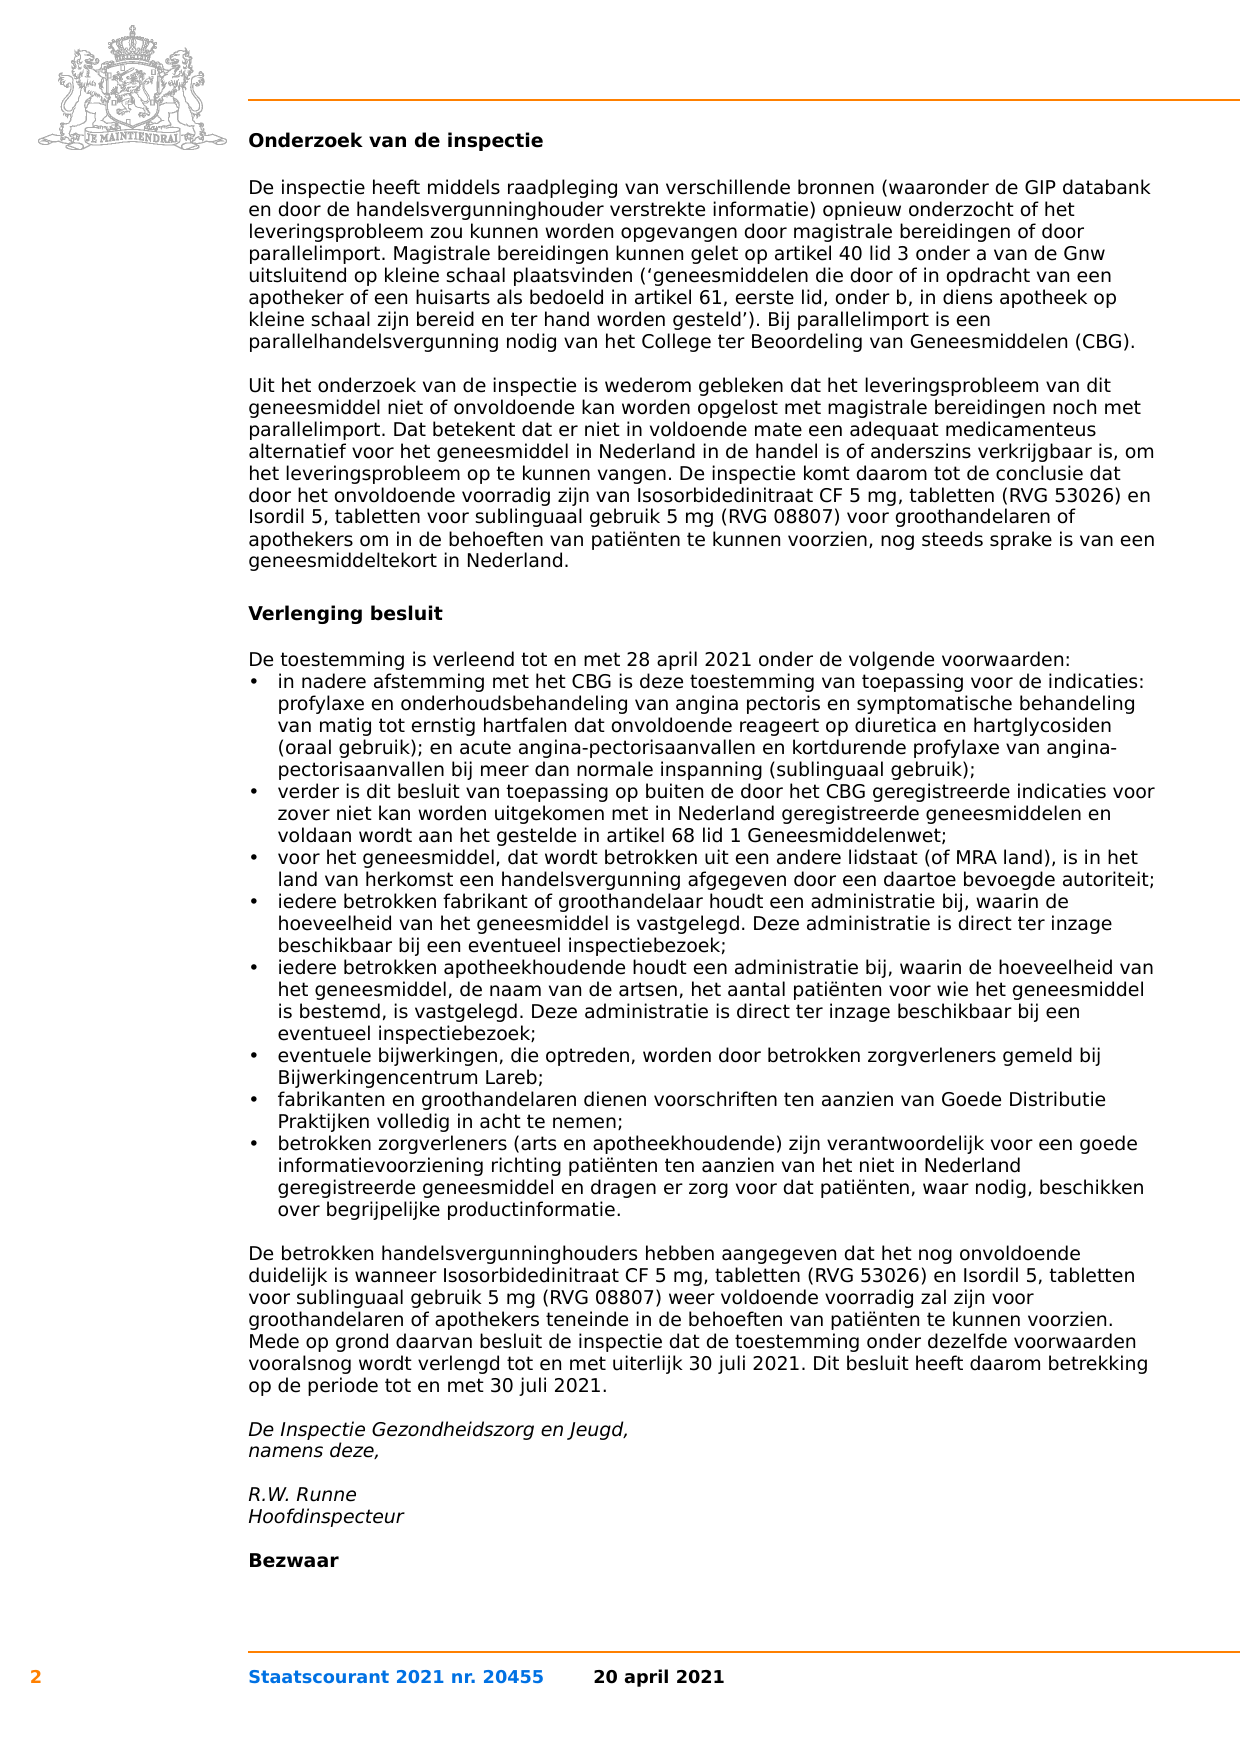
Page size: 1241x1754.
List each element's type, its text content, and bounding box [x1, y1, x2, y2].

text Bezwaar [248, 1550, 1163, 1572]
text • fabrikanten en groothandelaren dienen voorschriften ten aanzien van Goede Distributie Praktijken volledig in acht te nemen; [248, 1089, 1163, 1133]
text • iedere betrokken fabrikant of groothandelaar houdt een administratie bij, waarin de hoeveelheid van het geneesmiddel is vastgelegd. Deze administratie is direct ter inzage beschikbaar bij een eventueel inspectiebezoek; [248, 891, 1163, 957]
text • voor het geneesmiddel, dat wordt betrokken uit een andere lidstaat (of MRA land), is in het land van herkomst een handelsvergunning afgegeven door een daartoe bevoegde autoriteit; [248, 847, 1163, 891]
text • iedere betrokken apotheekhoudende houdt een administratie bij, waarin de hoeveelheid van het geneesmiddel, de naam van de artsen, het aantal patiënten voor wie het geneesmiddel is bestemd, is vastgelegd. Deze administratie is direct ter inzage beschikbaar bij een eventueel inspectiebezoek; [248, 957, 1163, 1045]
text • betrokken zorgverleners (arts en apotheekhoudende) zijn verantwoordelijk voor een goede informatievoorziening richting patiënten ten aanzien van het niet in Nederland geregistreerde geneesmiddel en dragen er zorg voor dat patiënten, waar nodig, beschikken over begrijpelijke productinformatie. [248, 1133, 1163, 1221]
text De inspectie heeft middels raadpleging van verschillende bronnen (waaronder de GIP databank en door de handelsvergunninghouder verstrekte informatie) opnieuw onderzocht of het leveringsprobleem zou kunnen worden opgevangen door magistrale bereidingen of door parallelimport. Magistrale bereidingen kunnen gelet op artikel 40 lid 3 onder a van de Gnw uitsluitend op kleine schaal plaatsvinden (‘geneesmiddelen die door of in opdracht van een apotheker of een huisarts als bedoeld in artikel 61, eerste lid, onder b, in diens apotheek op kleine schaal zijn bereid en ter hand worden gesteld’). Bij parallelimport is een parallelhandelsvergunning nodig van het College ter Beoordeling van Geneesmiddelen (CBG). [248, 177, 1163, 353]
text Uit het onderzoek van de inspectie is wederom gebleken dat het leveringsprobleem van dit geneesmiddel niet of onvoldoende kan worden opgelost met magistrale bereidingen noch met parallelimport. Dat betekent dat er niet in voldoende mate een adequaat medicamenteus alternatief voor het geneesmiddel in Nederland in de handel is of anderszins verkrijgbaar is, om het leveringsprobleem op te kunnen vangen. De inspectie komt daarom tot de conclusie dat door het onvoldoende voorradig zijn van Isosorbidedinitraat CF 5 mg, tabletten (RVG 53026) en Isordil 5, tabletten voor sublinguaal gebruik 5 mg (RVG 08807) voor groothandelaren of apothekers om in de behoeften van patiënten te kunnen voorzien, nog steeds sprake is van een geneesmiddeltekort in Nederland. [248, 374, 1163, 572]
picture [38, 25, 227, 150]
text • verder is dit besluit van toepassing op buiten de door het CBG geregistreerde indicaties voor zover niet kan worden uitgekomen met in Nederland geregistreerde geneesmiddelen en voldaan wordt aan het gestelde in artikel 68 lid 1 Geneesmiddelenwet; [248, 781, 1163, 847]
text De toestemming is verleend tot en met 28 april 2021 onder de volgende voorwaarden: [248, 649, 1163, 671]
text De Inspectie Gezondheidszorg en Jeugd, namens deze, R.W. Runne Hoofdinspecteur [248, 1418, 1163, 1528]
subtitle Verlenging besluit [248, 602, 1163, 624]
subtitle Onderzoek van de inspectie [248, 130, 1163, 152]
text • eventuele bijwerkingen, die optreden, worden door betrokken zorgverleners gemeld bij Bijwerkingencentrum Lareb; [248, 1045, 1163, 1089]
text De betrokken handelsvergunninghouders hebben aangegeven dat het nog onvoldoende duidelijk is wanneer Isosorbidedinitraat CF 5 mg, tabletten (RVG 53026) en Isordil 5, tabletten voor sublinguaal gebruik 5 mg (RVG 08807) weer voldoende voorradig zal zijn voor groothandelaren of apothekers teneinde in de behoeften van patiënten te kunnen voorzien. Mede op grond daarvan besluit de inspectie dat de toestemming onder dezelfde voorwaarden vooralsnog wordt verlengd tot en met uiterlijk 30 juli 2021. Dit besluit heeft daarom betrekking op de periode tot en met 30 juli 2021. [248, 1243, 1163, 1397]
text • in nadere afstemming met het CBG is deze toestemming van toepassing voor de indicaties: profylaxe en onderhoudsbehandeling van angina pectoris en symptomatische behandeling van matig tot ernstig hartfalen dat onvoldoende reageert op diuretica en hartglycosiden (oraal gebruik); en acute angina-pectorisaanvallen en kortdurende profylaxe van angina-pectorisaanvallen bij meer dan normale inspanning (sublinguaal gebruik); [248, 671, 1163, 781]
